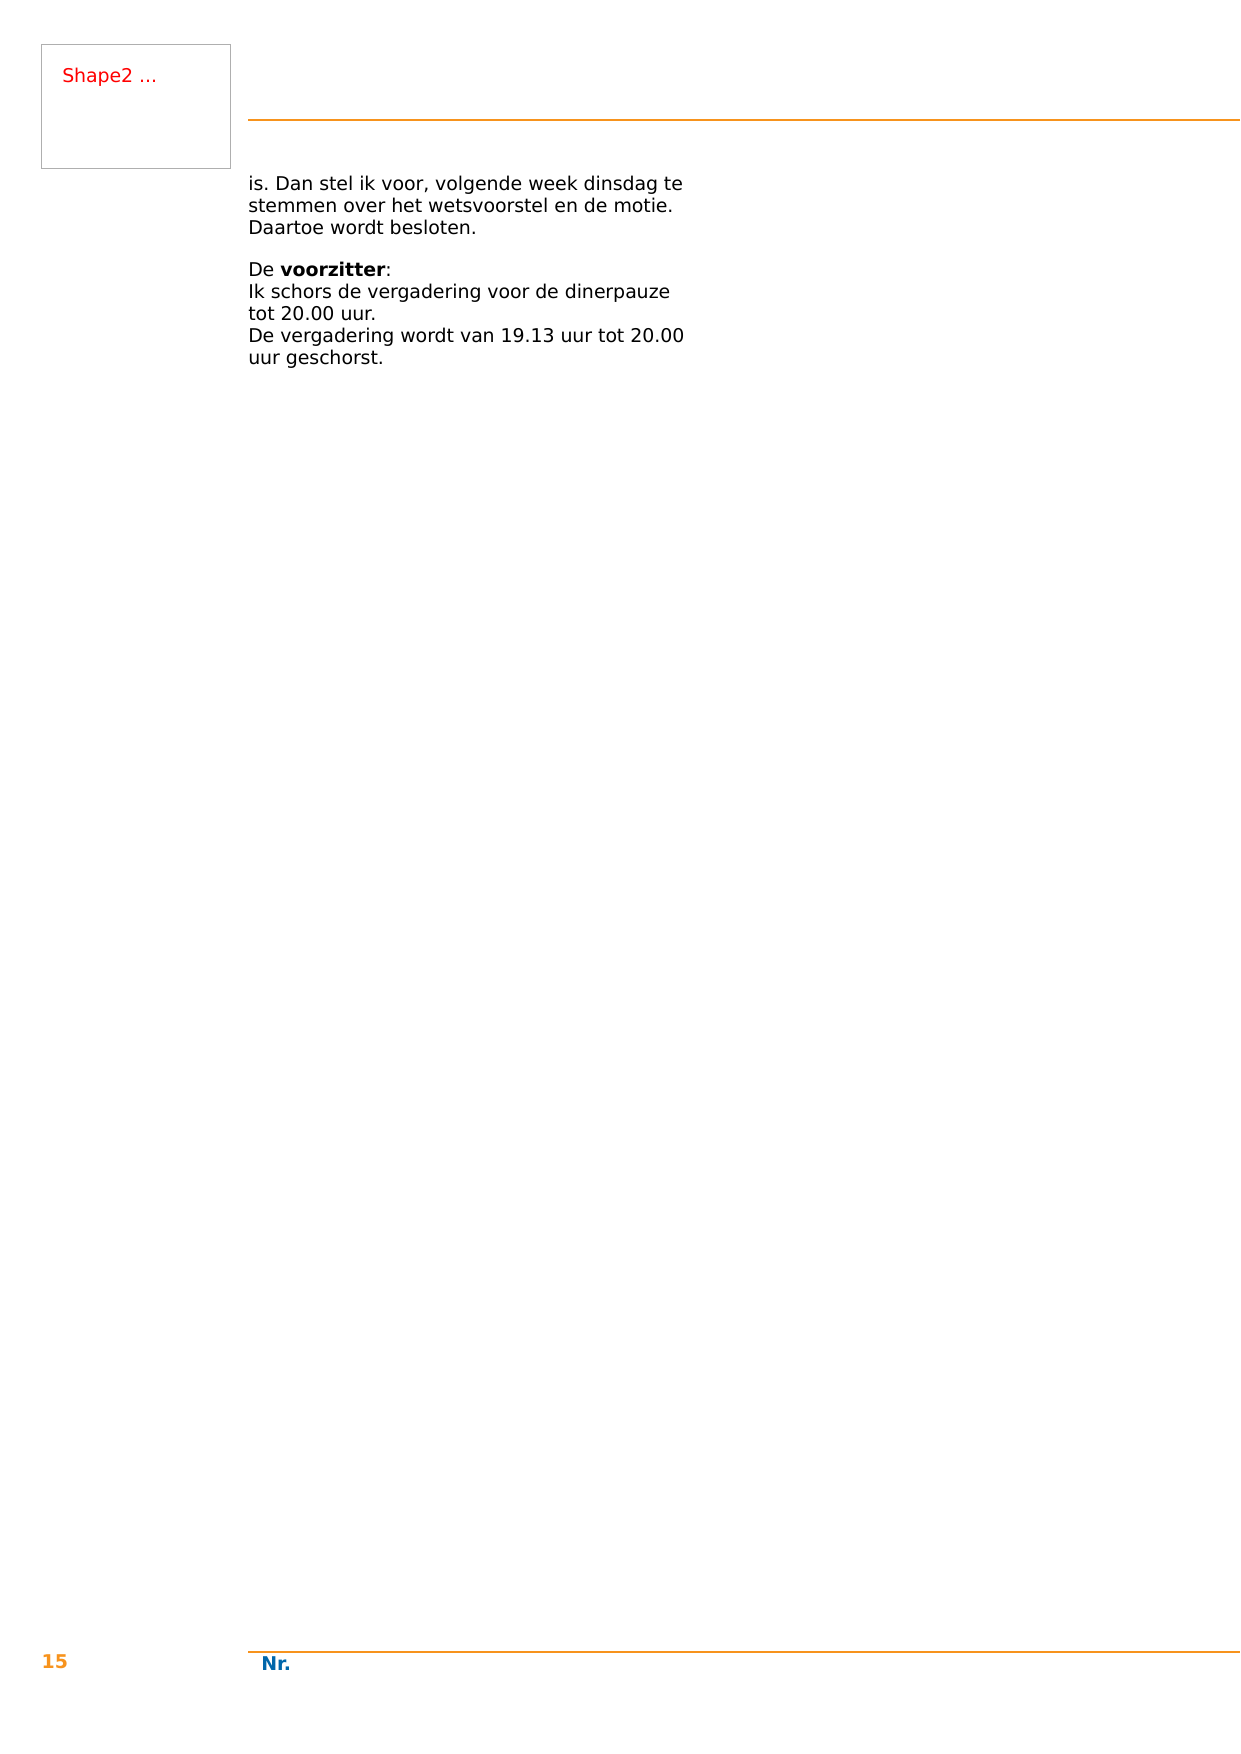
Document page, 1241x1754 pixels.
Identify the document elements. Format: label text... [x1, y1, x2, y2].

text is. Dan stel ik voor, volgende week dinsdag te stemmen over het wetsvoorstel en de motie. [248, 173, 691, 217]
text De voorzitter: [248, 259, 691, 281]
text Ik schors de vergadering voor de dinerpauze tot 20.00 uur. [248, 281, 691, 325]
text De vergadering wordt van 19.13 uur tot 20.00 uur geschorst. [248, 325, 691, 369]
text Daartoe wordt besloten. [248, 217, 691, 239]
